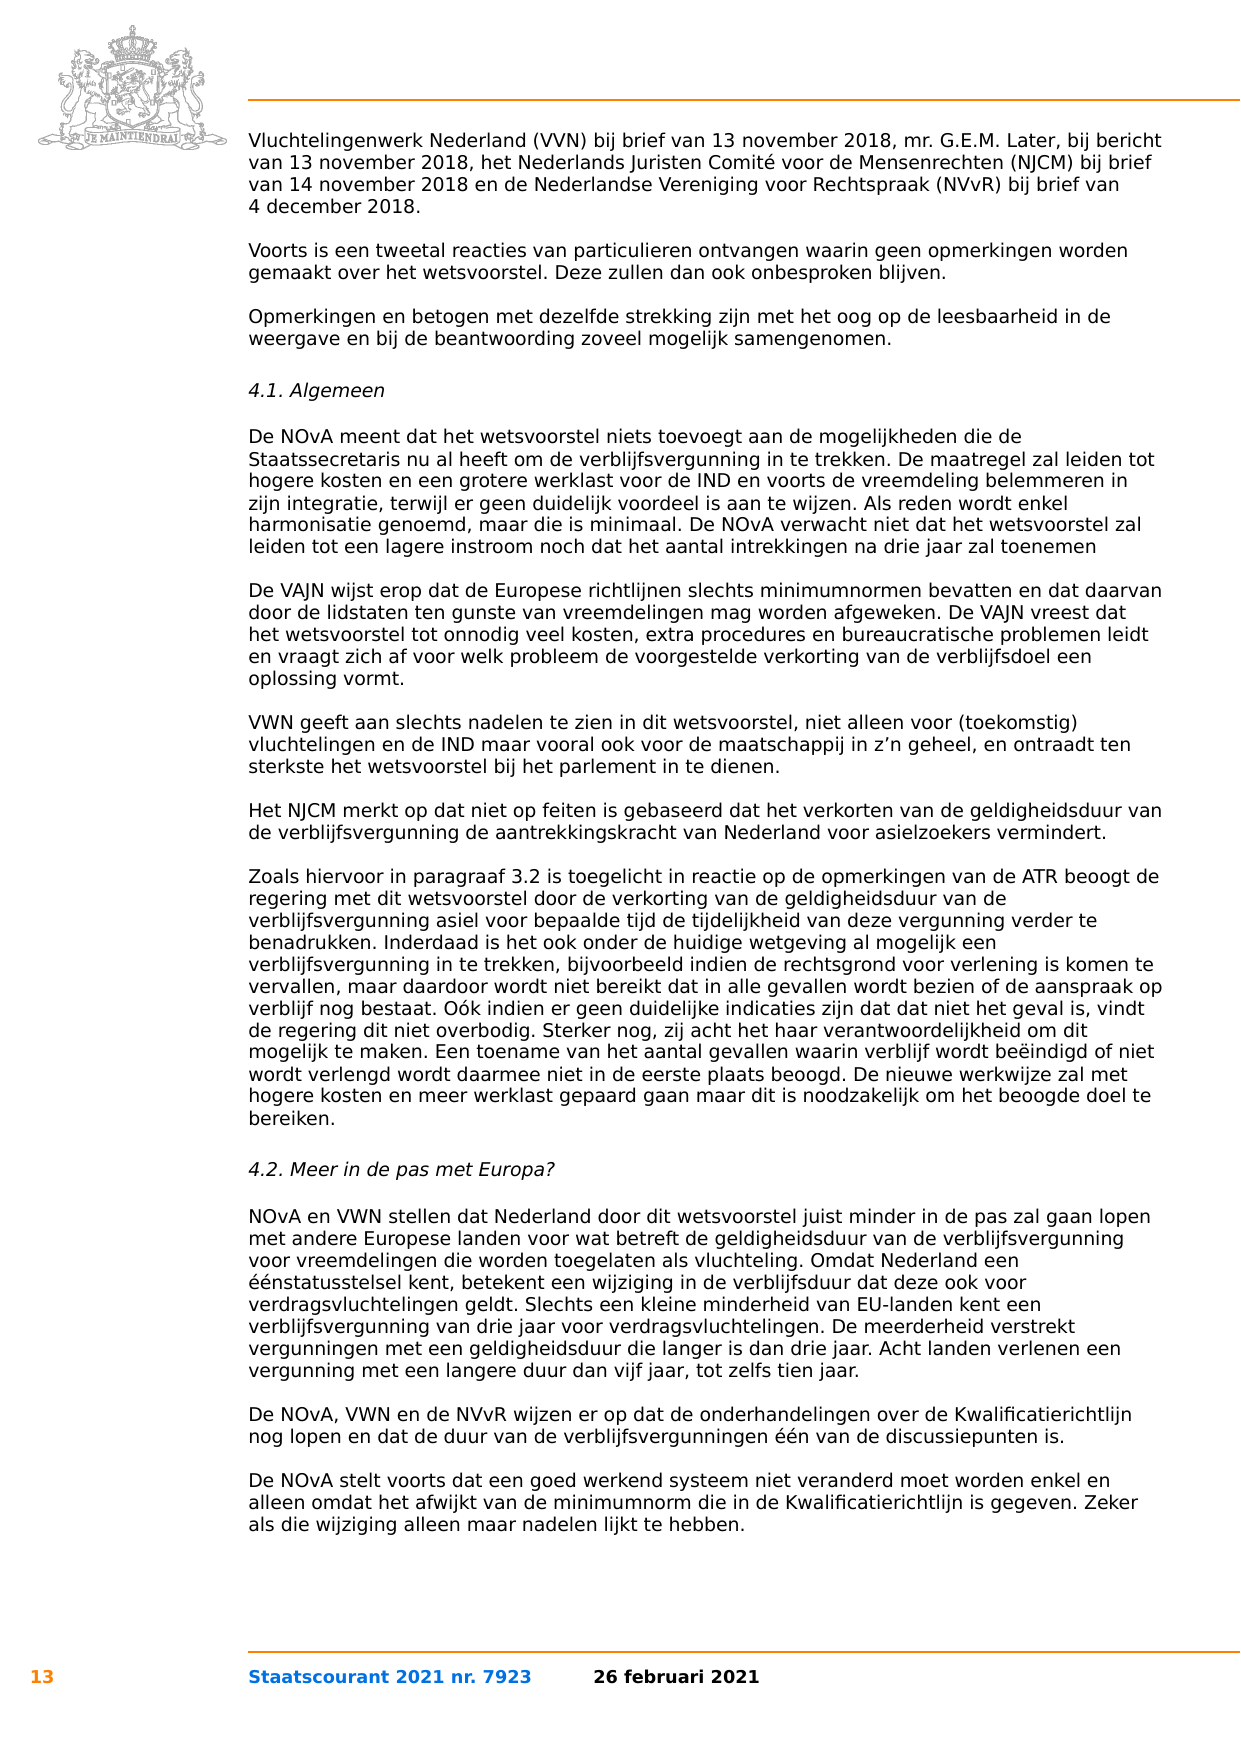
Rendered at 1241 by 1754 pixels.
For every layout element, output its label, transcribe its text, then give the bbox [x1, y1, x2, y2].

text Het NJCM merkt op dat niet op feiten is gebaseerd dat het verkorten van de geldigheidsduur van de verblijfsvergunning de aantrekkingskracht van Nederland voor asielzoekers vermindert. [248, 800, 1163, 844]
text NOvA en VWN stellen dat Nederland door dit wetsvoorstel juist minder in de pas zal gaan lopen met andere Europese landen voor wat betreft de geldigheidsduur van de verblijfsvergunning voor vreemdelingen die worden toegelaten als vluchteling. Omdat Nederland een éénstatusstelsel kent, betekent een wijziging in de verblijfsduur dat deze ook voor verdragsvluchtelingen geldt. Slechts een kleine minderheid van EU-landen kent een verblijfsvergunning van drie jaar voor verdragsvluchtelingen. De meerderheid verstrekt vergunningen met een geldigheidsduur die langer is dan drie jaar. Acht landen verlenen een vergunning met een langere duur dan vijf jaar, tot zelfs tien jaar. [248, 1206, 1163, 1382]
text VWN geeft aan slechts nadelen te zien in dit wetsvoorstel, niet alleen voor (toekomstig) vluchtelingen en de IND maar vooral ook voor de maatschappij in z’n geheel, en ontraadt ten sterkste het wetsvoorstel bij het parlement in te dienen. [248, 712, 1163, 778]
text Voorts is een tweetal reacties van particulieren ontvangen waarin geen opmerkingen worden gemaakt over het wetsvoorstel. Deze zullen dan ook onbesproken blijven. [248, 240, 1163, 284]
text Opmerkingen en betogen met dezelfde strekking zijn met het oog op de leesbaarheid in de weergave en bij de beantwoording zoveel mogelijk samengenomen. [248, 306, 1163, 349]
subtitle 4.1. Algemeen [248, 379, 1163, 401]
text De NOvA stelt voorts dat een goed werkend systeem niet veranderd moet worden enkel en alleen omdat het afwijkt van de minimumnorm die in de Kwalificatierichtlijn is gegeven. Zeker als die wijziging alleen maar nadelen lijkt te hebben. [248, 1470, 1163, 1536]
subtitle 4.2. Meer in de pas met Europa? [248, 1159, 1163, 1181]
text Vluchtelingenwerk Nederland (VVN) bij brief van 13 november 2018, mr. G.E.M. Later, bij bericht van 13 november 2018, het Nederlands Juristen Comité voor de Mensenrechten (NJCM) bij brief van 14 november 2018 en de Nederlandse Vereniging voor Rechtspraak (NVvR) bij brief van 4 december 2018. [248, 130, 1163, 218]
text De NOvA, VWN en de NVvR wijzen er op dat de onderhandelingen over de Kwalificatierichtlijn nog lopen en dat de duur van de verblijfsvergunningen één van de discussiepunten is. [248, 1404, 1163, 1448]
text Zoals hiervoor in paragraaf 3.2 is toegelicht in reactie op de opmerkingen van de ATR beoogt de regering met dit wetsvoorstel door de verkorting van de geldigheidsduur van de verblijfsvergunning asiel voor bepaalde tijd de tijdelijkheid van deze vergunning verder te benadrukken. Inderdaad is het ook onder de huidige wetgeving al mogelijk een verblijfsvergunning in te trekken, bijvoorbeeld indien de rechtsgrond voor verlening is komen te vervallen, maar daardoor wordt niet bereikt dat in alle gevallen wordt bezien of de aanspraak op verblijf nog bestaat. Oók indien er geen duidelijke indicaties zijn dat dat niet het geval is, vindt de regering dit niet overbodig. Sterker nog, zij acht het haar verantwoordelijkheid om dit mogelijk te maken. Een toename van het aantal gevallen waarin verblijf wordt beëindigd of niet wordt verlengd wordt daarmee niet in de eerste plaats beoogd. De nieuwe werkwijze zal met hogere kosten en meer werklast gepaard gaan maar dit is noodzakelijk om het beoogde doel te bereiken. [248, 866, 1163, 1129]
text De NOvA meent dat het wetsvoorstel niets toevoegt aan de mogelijkheden die de Staatssecretaris nu al heeft om de verblijfsvergunning in te trekken. De maatregel zal leiden tot hogere kosten en een grotere werklast voor de IND en voorts de vreemdeling belemmeren in zijn integratie, terwijl er geen duidelijk voordeel is aan te wijzen. Als reden wordt enkel harmonisatie genoemd, maar die is minimaal. De NOvA verwacht niet dat het wetsvoorstel zal leiden tot een lagere instroom noch dat het aantal intrekkingen na drie jaar zal toenemen [248, 426, 1163, 558]
picture [38, 25, 227, 150]
text De VAJN wijst erop dat de Europese richtlijnen slechts minimumnormen bevatten en dat daarvan door de lidstaten ten gunste van vreemdelingen mag worden afgeweken. De VAJN vreest dat het wetsvoorstel tot onnodig veel kosten, extra procedures en bureaucratische problemen leidt en vraagt zich af voor welk probleem de voorgestelde verkorting van de verblijfsdoel een oplossing vormt. [248, 580, 1163, 690]
